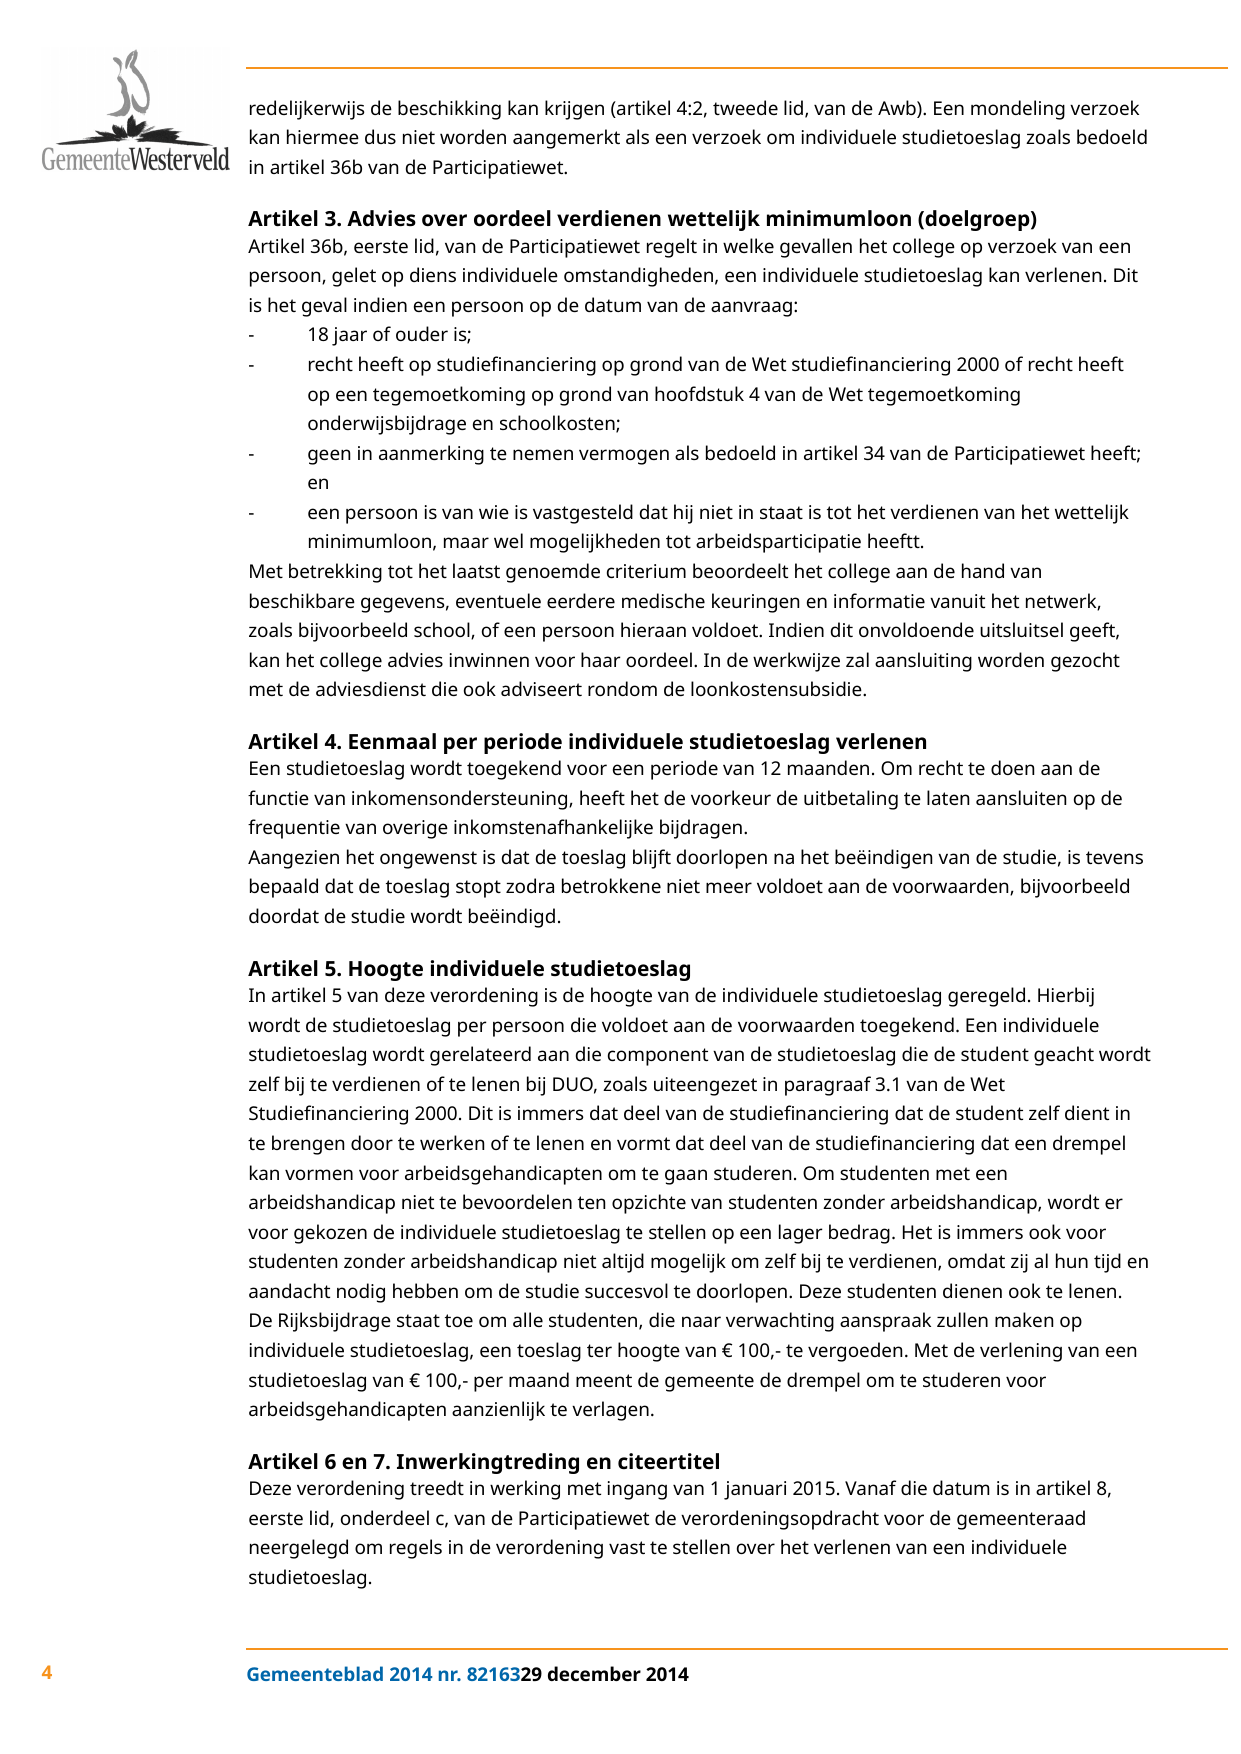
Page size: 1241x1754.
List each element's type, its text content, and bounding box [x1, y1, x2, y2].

text Met betrekking tot het laatst genoemde criterium beoordeelt het college aan de hand van beschikbare gegevens, eventuele eerdere medische keuringen en informatie vanuit het netwerk, zoals bijvoorbeeld school, of een persoon hieraan voldoet. Indien dit onvoldoende uitsluitsel geeft, kan het college advies inwinnen voor haar oordeel. In de werkwijze zal aansluiting worden gezocht met de adviesdienst die ook adviseert rondom de loonkostensubsidie. [248, 558, 1152, 702]
text In artikel 5 van deze verordening is de hoogte van de individuele studietoeslag geregeld. Hierbij wordt de studietoeslag per persoon die voldoet aan de voorwaarden toegekend. Een individuele studietoeslag wordt gerelateerd aan die component van de studietoeslag die de student geacht wordt zelf bij te verdienen of te lenen bij DUO, zoals uiteengezet in paragraaf 3.1 van de Wet Studiefinanciering 2000. Dit is immers dat deel van de studiefinanciering dat de student zelf dient in te brengen door te werken of te lenen en vormt dat deel van de studiefinanciering dat een drempel kan vormen voor arbeidsgehandicapten om te gaan studeren. Om studenten met een arbeidshandicap niet te bevoordelen ten opzichte van studenten zonder arbeidshandicap, wordt er voor gekozen de individuele studietoeslag te stellen op een lager bedrag. Het is immers ook voor studenten zonder arbeidshandicap niet altijd mogelijk om zelf bij te verdienen, omdat zij al hun tijd en aandacht nodig hebben om de studie succesvol te doorlopen. Deze studenten dienen ook te lenen. [248, 982, 1152, 1304]
list 18 jaar of ouder is; [248, 322, 1152, 347]
text Artikel 4. Eenmaal per periode individuele studietoeslag verlenen [248, 727, 1152, 755]
text Artikel 6 en 7. Inwerkingtreding en citeertitel [248, 1447, 1152, 1475]
text Aangezien het ongewenst is dat de toeslag blijft doorlopen na het beëindigen van de studie, is tevens bepaald dat de toeslag stopt zodra betrokkene niet meer voldoet aan de voorwaarden, bijvoorbeeld doordat de studie wordt beëindigd. [248, 844, 1152, 929]
text De Rijksbijdrage staat toe om alle studenten, die naar verwachting aanspraak zullen maken op individuele studietoeslag, een toeslag ter hoogte van € 100,- te vergoeden. Met de verlening van een studietoeslag van € 100,- per maand meent de gemeente de drempel om te studeren voor arbeidsgehandicapten aanzienlijk te verlagen. [248, 1308, 1152, 1422]
picture [41, 47, 231, 172]
list een persoon is van wie is vastgesteld dat hij niet in staat is tot het verdienen van het wettelijk minimumloon, maar wel mogelijkheden tot arbeidsparticipatie heeftt. [248, 499, 1152, 554]
text Artikel 5. Hoogte individuele studietoeslag [248, 954, 1152, 982]
text Artikel 36b, eerste lid, van de Participatiewet regelt in welke gevallen het college op verzoek van een persoon, gelet op diens individuele omstandigheden, een individuele studietoeslag kan verlenen. Dit is het geval indien een persoon op de datum van de aanvraag: [248, 233, 1152, 318]
text Een studietoeslag wordt toegekend voor een periode van 12 maanden. Om recht te doen aan de functie van inkomensondersteuning, heeft het de voorkeur de uitbetaling te laten aansluiten op de frequentie van overige inkomstenafhankelijke bijdragen. [248, 755, 1152, 840]
text Deze verordening treedt in werking met ingang van 1 januari 2015. Vanaf die datum is in artikel 8, eerste lid, onderdeel c, van de Participatiewet de verordeningsopdracht voor de gemeenteraad neergelegd om regels in de verordening vast te stellen over het verlenen van een individuele studietoeslag. [248, 1475, 1152, 1590]
list recht heeft op studiefinanciering op grond van de Wet studiefinanciering 2000 of recht heeft op een tegemoetkoming op grond van hoofdstuk 4 van de Wet tegemoetkoming onderwijsbijdrage en schoolkosten; [248, 351, 1152, 436]
text redelijkerwijs de beschikking kan krijgen (artikel 4:2, tweede lid, van de Awb). Een mondeling verzoek kan hiermee dus niet worden aangemerkt als een verzoek om individuele studietoeslag zoals bedoeld in artikel 36b van de Participatiewet. [248, 95, 1152, 180]
text Artikel 3. Advies over oordeel verdienen wettelijk minimumloon (doelgroep) [248, 204, 1152, 233]
list geen in aanmerking te nemen vermogen als bedoeld in artikel 34 van de Participatiewet heeft; en [248, 440, 1152, 495]
